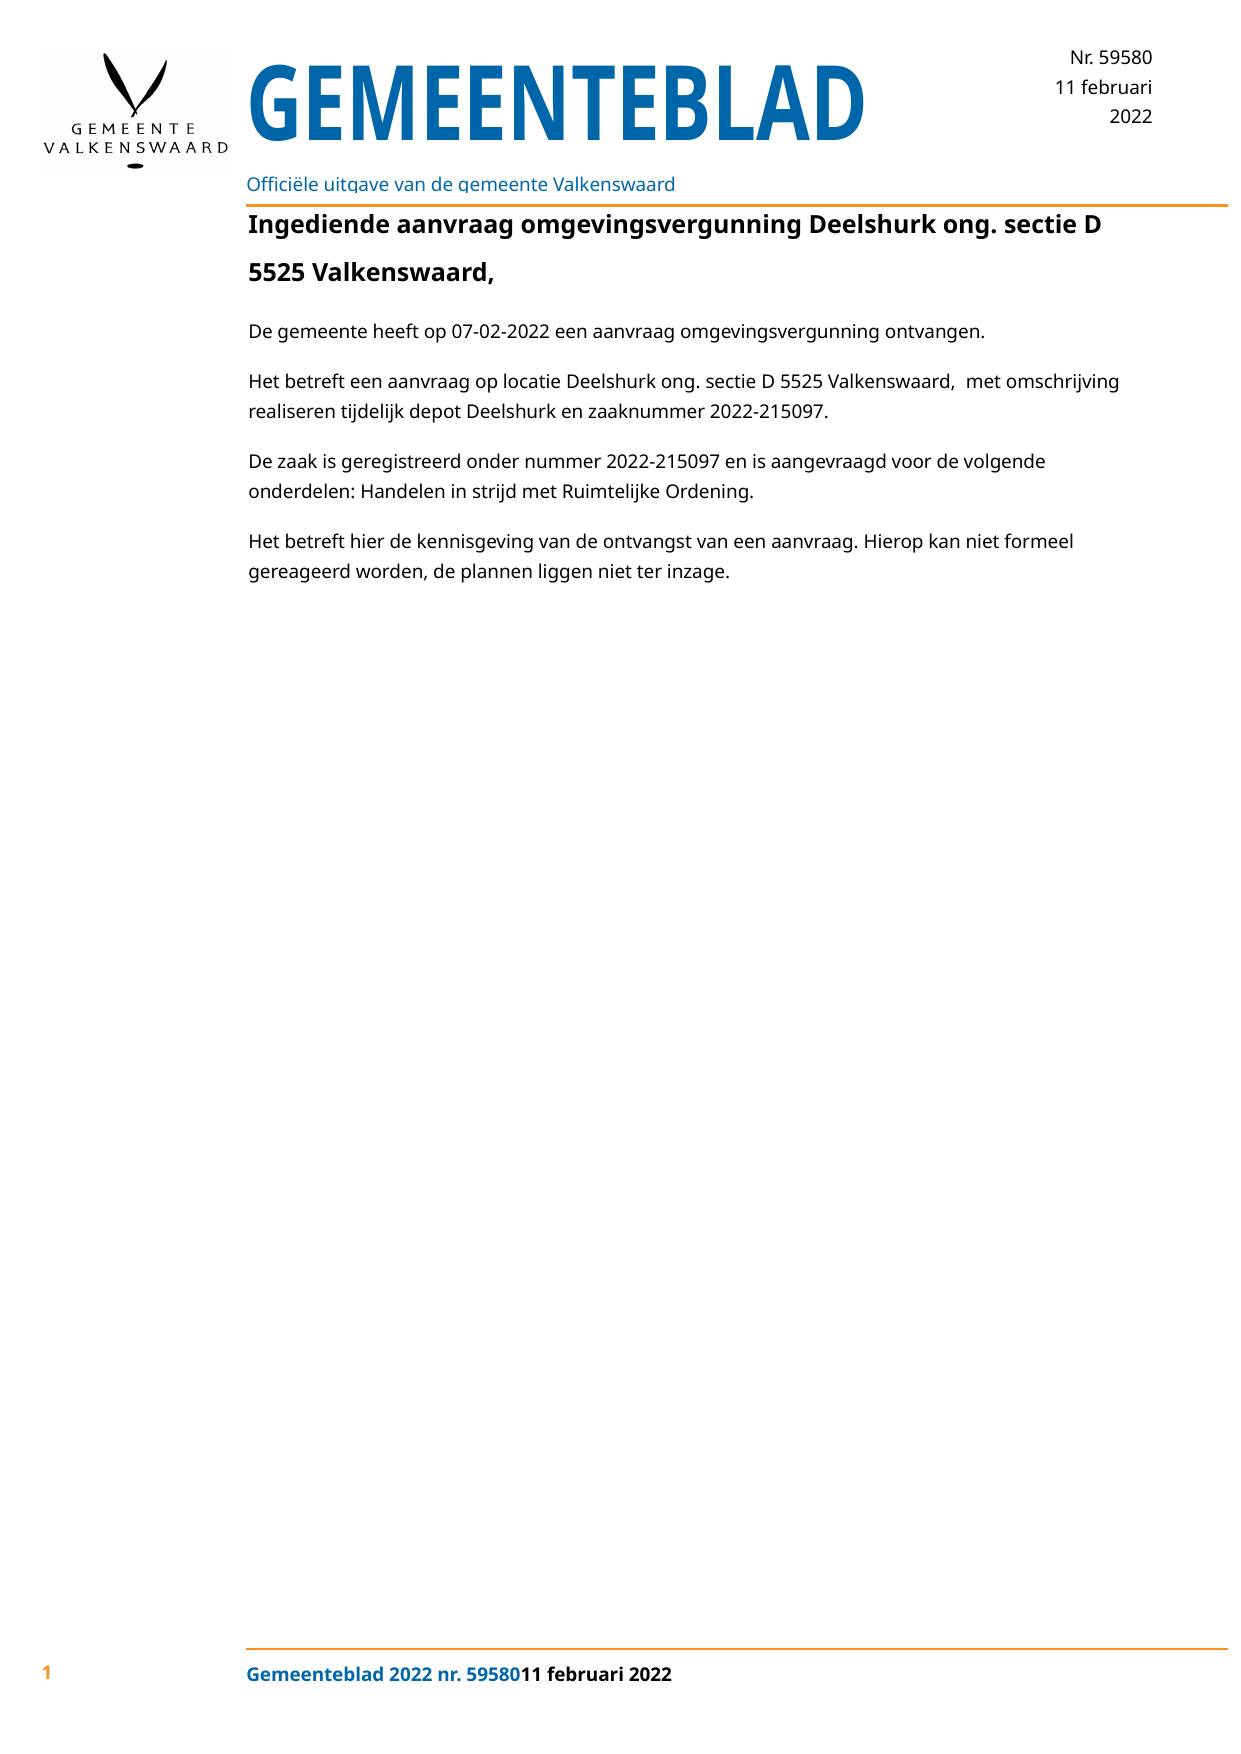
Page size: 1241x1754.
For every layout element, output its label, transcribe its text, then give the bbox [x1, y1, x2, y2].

text De gemeente heeft op 07-02-2022 een aanvraag omgevingsvergunning ontvangen. [248, 318, 1152, 344]
text Het betreft een aanvraag op locatie Deelshurk ong. sectie D 5525 Valkenswaard, met omschrijving realiseren tijdelijk depot Deelshurk en zaaknummer 2022-215097. [248, 368, 1152, 424]
picture [41, 47, 231, 172]
text Ingediende aanvraag omgevingsvergunning Deelshurk ong. sectie D 5525 Valkenswaard, [248, 207, 1152, 288]
text De zaak is geregistreerd onder nummer 2022-215097 en is aangevraagd voor de volgende onderdelen: Handelen in strijd met Ruimtelijke Ordening. [248, 448, 1152, 504]
text Het betreft hier de kennisgeving van de ontvangst van een aanvraag. Hierop kan niet formeel gereageerd worden, de plannen liggen niet ter inzage. [248, 528, 1152, 584]
